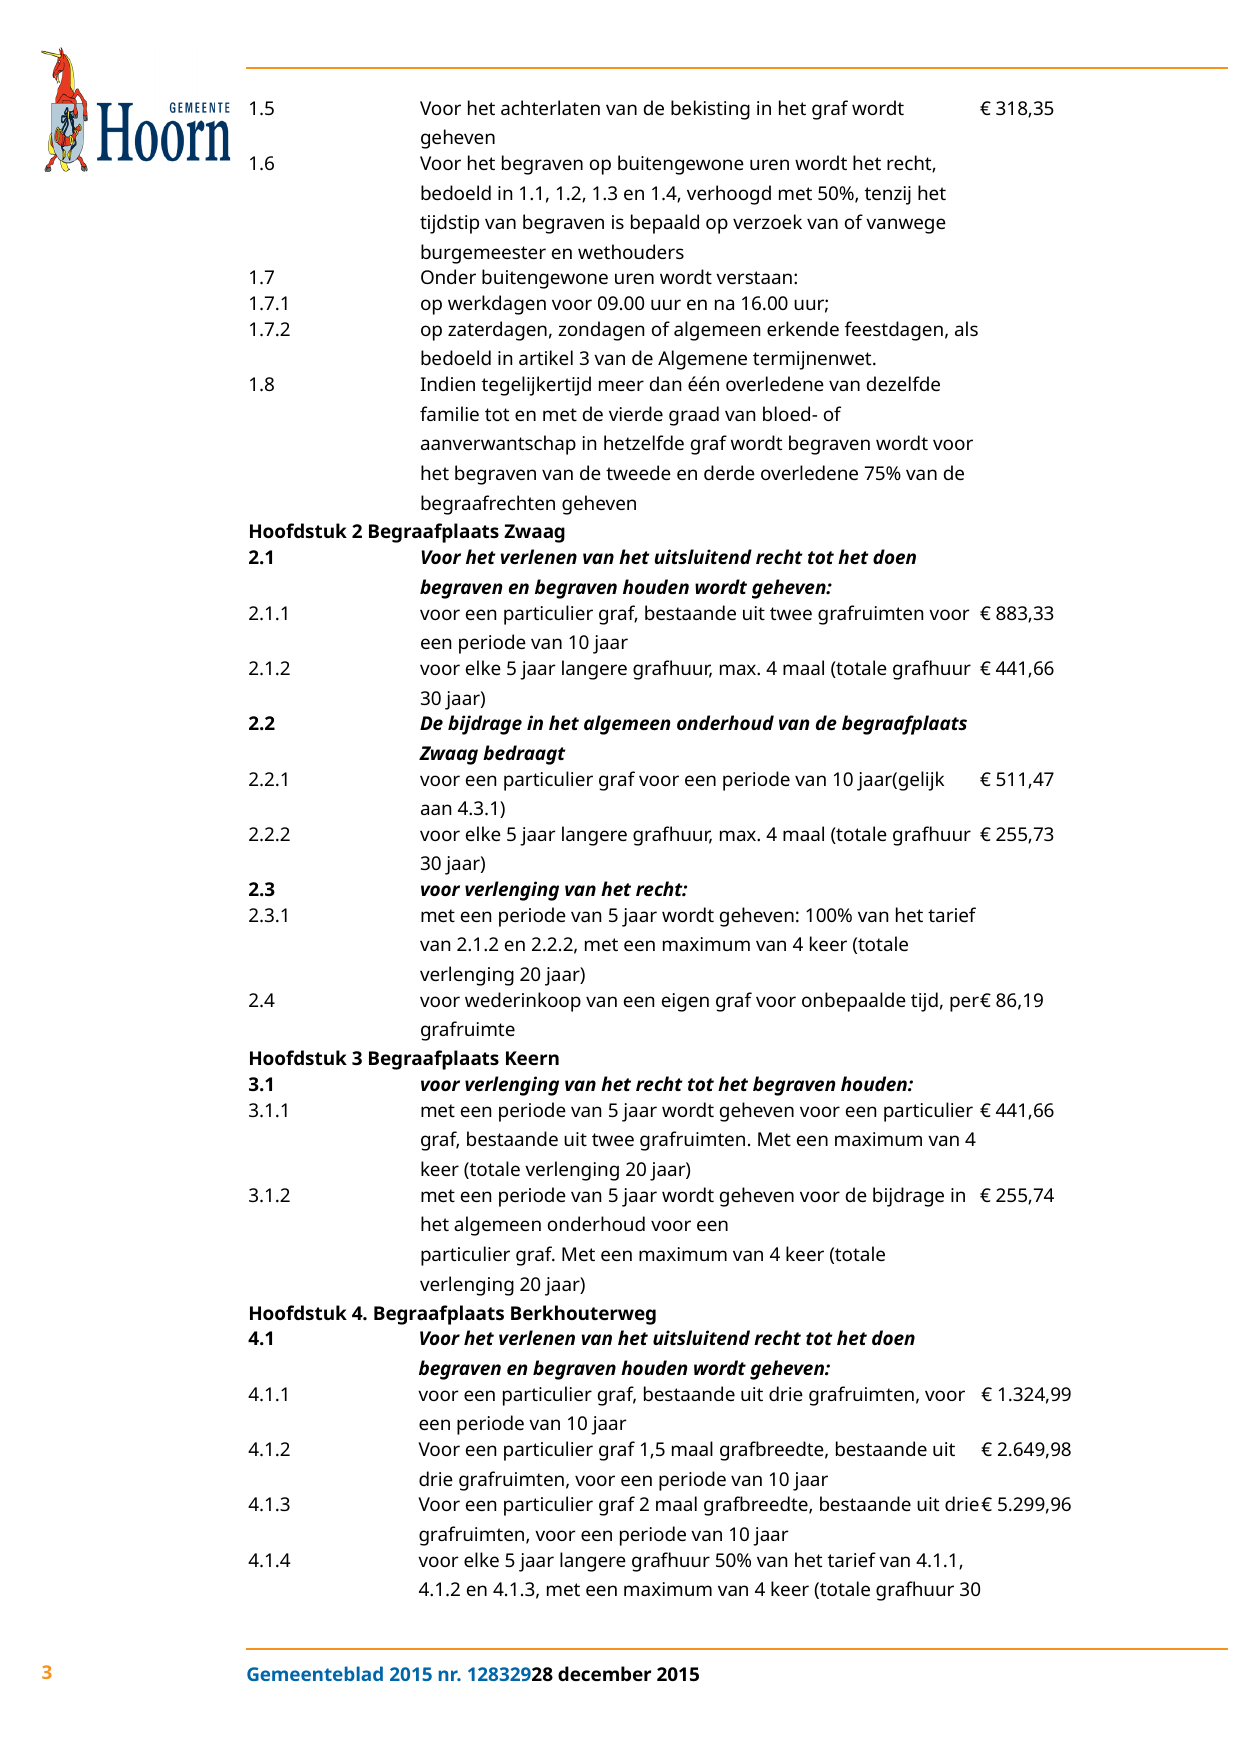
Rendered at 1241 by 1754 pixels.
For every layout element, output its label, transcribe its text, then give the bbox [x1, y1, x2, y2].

table_cell [981, 1326, 1152, 1381]
table_cell voor elke 5 jaar langere grafhuur, max. 4 maal (totale grafhuur 30 jaar) [420, 821, 980, 876]
table_cell voor verlenging van het recht: [420, 876, 980, 902]
table_cell 3.1.2 [248, 1182, 420, 1296]
table_cell € 255,73 [980, 821, 1152, 876]
table_cell voor elke 5 jaar langere grafhuur 50% van het tarief van 4.1.1, 4.1.2 en 4.1.3, met een maximum van 4 keer (totale grafhuur 30 [418, 1547, 981, 1602]
table_header Hoofdstuk 2 Begraafplaats Zwaag [248, 519, 980, 544]
table_cell € 441,66 [980, 655, 1152, 710]
table_cell met een periode van 5 jaar wordt geheven voor de bijdrage in het algemeen onderhoud voor een particulier graf. Met een maximum van 4 keer (totale verlenging 20 jaar) [420, 1182, 980, 1296]
table_cell [980, 290, 1152, 316]
table_cell met een periode van 5 jaar wordt geheven: 100% van het tarief van 2.1.2 en 2.2.2, met een maximum van 4 keer (totale verlenging 20 jaar) [420, 902, 980, 987]
table_header Hoofdstuk 4. Begraafplaats Berkhouterweg [248, 1300, 981, 1326]
table_cell € 1.324,99 [981, 1381, 1152, 1436]
table_cell voor wederinkoop van een eigen graf voor onbepaalde tijd, per grafruimte [420, 987, 980, 1042]
table_cell 2.1.2 [248, 655, 420, 710]
table_cell € 86,19 [980, 987, 1152, 1042]
table_cell 2.4 [248, 987, 420, 1042]
table_cell 3.1 [248, 1071, 420, 1097]
table_cell € 2.649,98 [981, 1436, 1152, 1491]
table_cell 1.7.2 [248, 316, 420, 371]
table_cell € 883,33 [980, 600, 1152, 655]
table_cell 1.7.1 [248, 290, 420, 316]
table_cell voor een particulier graf, bestaande uit drie grafruimten, voor een periode van 10 jaar [418, 1381, 981, 1436]
table_cell € 255,74 [980, 1182, 1152, 1296]
table_cell op werkdagen voor 09.00 uur en na 16.00 uur; [420, 290, 980, 316]
table_cell 4.1.3 [248, 1491, 418, 1547]
table_cell [980, 371, 1152, 515]
table_cell 2.2.2 [248, 821, 420, 876]
table_cell Voor een particulier graf 2 maal grafbreedte, bestaande uit drie grafruimten, voor een periode van 10 jaar [418, 1491, 981, 1547]
table_cell voor een particulier graf, bestaande uit twee grafruimten voor een periode van 10 jaar [420, 600, 980, 655]
table_cell 2.1.1 [248, 600, 420, 655]
table_cell [980, 316, 1152, 371]
table_cell voor verlenging van het recht tot het begraven houden: [420, 1071, 980, 1097]
table_cell 1.5 [248, 95, 420, 150]
table_cell Voor een particulier graf 1,5 maal grafbreedte, bestaande uit drie grafruimten, voor een periode van 10 jaar [418, 1436, 981, 1491]
table_cell Indien tegelijkertijd meer dan één overledene van dezelfde familie tot en met de vierde graad van bloed- of aanverwantschap in hetzelfde graf wordt begraven wordt voor het begraven van de tweede en derde overledene 75% van de begraafrechten geheven [420, 371, 980, 515]
table_cell 2.3 [248, 876, 420, 902]
table_cell [980, 265, 1152, 290]
table_cell Onder buitengewone uren wordt verstaan: [420, 265, 980, 290]
table_cell [980, 545, 1152, 600]
table_cell op zaterdagen, zondagen of algemeen erkende feestdagen, als bedoeld in artikel 3 van de Algemene termijnenwet. [420, 316, 980, 371]
table_cell 3.1.1 [248, 1097, 420, 1182]
table_cell 1.7 [248, 265, 420, 290]
table_cell € 318,35 [980, 95, 1152, 150]
table_cell 4.1.2 [248, 1436, 418, 1491]
table_cell 2.2 [248, 710, 420, 766]
table_cell voor een particulier graf voor een periode van 10 jaar(gelijk aan 4.3.1) [420, 766, 980, 821]
table_cell De bijdrage in het algemeen onderhoud van de begraafplaats Zwaag bedraagt [420, 710, 980, 766]
table_header [981, 1300, 1152, 1326]
table_cell [980, 1071, 1152, 1097]
table_cell € 5.299,96 [981, 1491, 1152, 1547]
table_header [980, 1046, 1152, 1071]
table_cell 1.6 [248, 150, 420, 264]
table_cell Voor het achterlaten van de bekisting in het graf wordt geheven [420, 95, 980, 150]
table_cell 4.1 [248, 1326, 418, 1381]
table_cell 2.3.1 [248, 902, 420, 987]
table_cell € 441,66 [980, 1097, 1152, 1182]
table_cell met een periode van 5 jaar wordt geheven voor een particulier graf, bestaande uit twee grafruimten. Met een maximum van 4 keer (totale verlenging 20 jaar) [420, 1097, 980, 1182]
table_cell Voor het verlenen van het uitsluitend recht tot het doen begraven en begraven houden wordt geheven: [418, 1326, 981, 1381]
table_cell Voor het begraven op buitengewone uren wordt het recht, bedoeld in 1.1, 1.2, 1.3 en 1.4, verhoogd met 50%, tenzij het tijdstip van begraven is bepaald op verzoek van of vanwege burgemeester en wethouders [420, 150, 980, 264]
table_cell Voor het verlenen van het uitsluitend recht tot het doen begraven en begraven houden wordt geheven: [420, 545, 980, 600]
table_cell 4.1.1 [248, 1381, 418, 1436]
table_cell € 511,47 [980, 766, 1152, 821]
table_cell voor elke 5 jaar langere grafhuur, max. 4 maal (totale grafhuur 30 jaar) [420, 655, 980, 710]
table_header [980, 519, 1152, 544]
table_cell 1.8 [248, 371, 420, 515]
table_cell [980, 710, 1152, 766]
table_header Hoofdstuk 3 Begraafplaats Keern [248, 1046, 980, 1071]
table_cell [981, 1547, 1152, 1602]
table_cell [980, 902, 1152, 987]
table_cell 4.1.4 [248, 1547, 418, 1602]
table_cell 2.1 [248, 545, 420, 600]
table_cell [980, 150, 1152, 264]
table_cell 2.2.1 [248, 766, 420, 821]
picture [41, 47, 231, 172]
table_cell [980, 876, 1152, 902]
